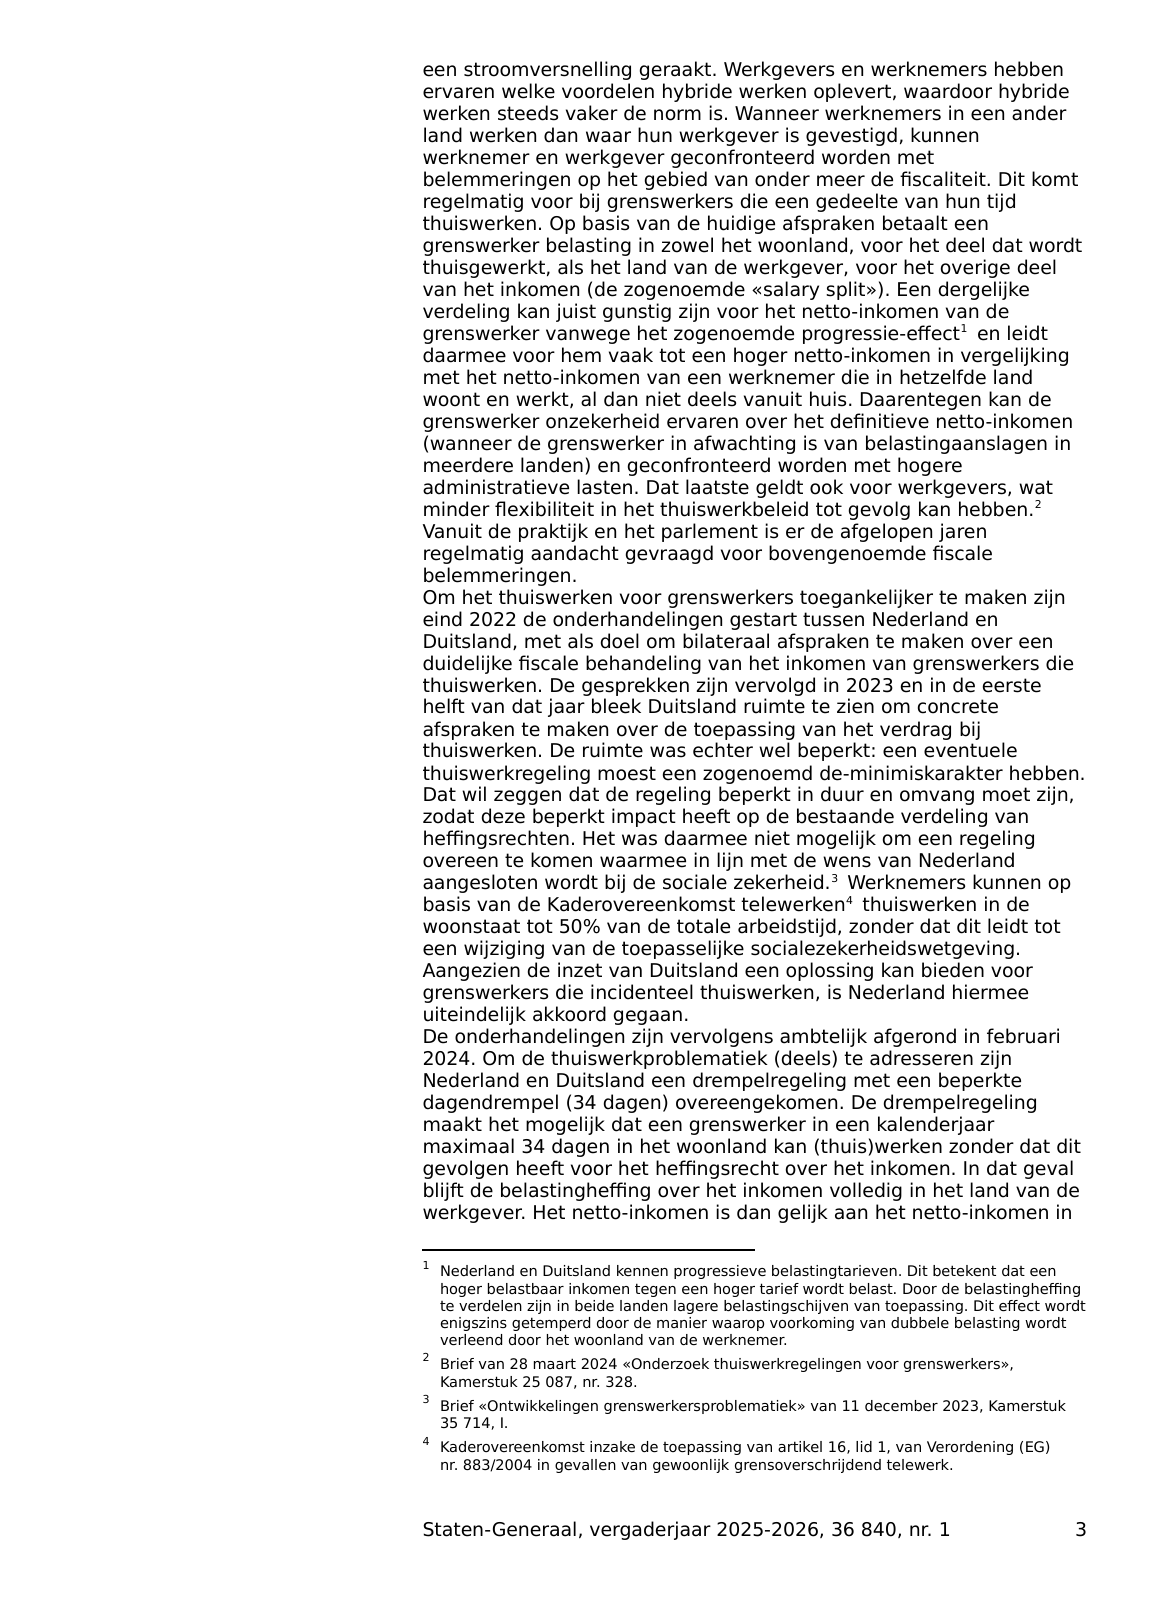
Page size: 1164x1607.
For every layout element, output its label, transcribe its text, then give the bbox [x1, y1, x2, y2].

text Brief «Ontwikkelingen grenswerkersproblematiek» van 11 december 2023, Kamerstuk 35 714, I. [422, 1393, 1087, 1432]
text Om het thuiswerken voor grenswerkers toegankelijker te maken zijn eind 2022 de onderhandelingen gestart tussen Nederland en Duitsland, met als doel om bilateraal afspraken te maken over een duidelijke fiscale behandeling van het inkomen van grenswerkers die thuiswerken. De gesprekken zijn vervolgd in 2023 en in de eerste helft van dat jaar bleek Duitsland ruimte te zien om concrete afspraken te maken over de toepassing van het verdrag bij thuiswerken. De ruimte was echter wel beperkt: een eventuele thuiswerkregeling moest een zogenoemd de-minimiskarakter hebben. Dat wil zeggen dat de regeling beperkt in duur en omvang moet zijn, zodat deze beperkt impact heeft op de bestaande verdeling van heffingsrechten. Het was daarmee niet mogelijk om een regeling overeen te komen waarmee in lijn met de wens van Nederland aangesloten wordt bij de sociale zekerheid. Werknemers kunnen op basis van de Kaderovereenkomst telewerken thuiswerken in de woonstaat tot 50% van de totale arbeidstijd, zonder dat dit leidt tot een wijziging van de toepasselijke socialezekerheidswetgeving. Aangezien de inzet van Duitsland een oplossing kan bieden voor grenswerkers die incidenteel thuiswerken, is Nederland hiermee uiteindelijk akkoord gegaan. [422, 587, 1087, 1026]
text Kaderovereenkomst inzake de toepassing van artikel 16, lid 1, van Verordening (EG) nr. 883/2004 in gevallen van gewoonlijk grensoverschrijdend telewerk. [422, 1435, 1087, 1474]
text een stroomversnelling geraakt. Werkgevers en werknemers hebben ervaren welke voordelen hybride werken oplevert, waardoor hybride werken steeds vaker de norm is. Wanneer werknemers in een ander land werken dan waar hun werkgever is gevestigd, kunnen werknemer en werkgever geconfronteerd worden met belemmeringen op het gebied van onder meer de fiscaliteit. Dit komt regelmatig voor bij grenswerkers die een gedeelte van hun tijd thuiswerken. Op basis van de huidige afspraken betaalt een grenswerker belasting in zowel het woonland, voor het deel dat wordt thuisgewerkt, als het land van de werkgever, voor het overige deel van het inkomen (de zogenoemde «salary split»). Een dergelijke verdeling kan juist gunstig zijn voor het netto-inkomen van de grenswerker vanwege het zogenoemde progressie-effect en leidt daarmee voor hem vaak tot een hoger netto-inkomen in vergelijking met het netto-inkomen van een werknemer die in hetzelfde land woont en werkt, al dan niet deels vanuit huis. Daarentegen kan de grenswerker onzekerheid ervaren over het definitieve netto-inkomen (wanneer de grenswerker in afwachting is van belastingaanslagen in meerdere landen) en geconfronteerd worden met hogere administratieve lasten. Dat laatste geldt ook voor werkgevers, wat minder flexibiliteit in het thuiswerkbeleid tot gevolg kan hebben. Vanuit de praktijk en het parlement is er de afgelopen jaren regelmatig aandacht gevraagd voor bovengenoemde fiscale belemmeringen. [422, 59, 1087, 587]
text Brief van 28 maart 2024 «Onderzoek thuiswerkregelingen voor grenswerkers», Kamerstuk 25 087, nr. 328. [422, 1352, 1087, 1391]
text Nederland en Duitsland kennen progressieve belastingtarieven. Dit betekent dat een hoger belastbaar inkomen tegen een hoger tarief wordt belast. Door de belastingheffing te verdelen zijn in beide landen lagere belastingschijven van toepassing. Dit effect wordt enigszins getemperd door de manier waarop voorkoming van dubbele belasting wordt verleend door het woonland van de werknemer. [422, 1259, 1087, 1349]
text De onderhandelingen zijn vervolgens ambtelijk afgerond in februari 2024. Om de thuiswerkproblematiek (deels) te adresseren zijn Nederland en Duitsland een drempelregeling met een beperkte dagendrempel (34 dagen) overeengekomen. De drempelregeling maakt het mogelijk dat een grenswerker in een kalenderjaar maximaal 34 dagen in het woonland kan (thuis)werken zonder dat dit gevolgen heeft voor het heffingsrecht over het inkomen. In dat geval blijft de belastingheffing over het inkomen volledig in het land van de werkgever. Het netto-inkomen is dan gelijk aan het netto-inkomen in [422, 1026, 1087, 1224]
